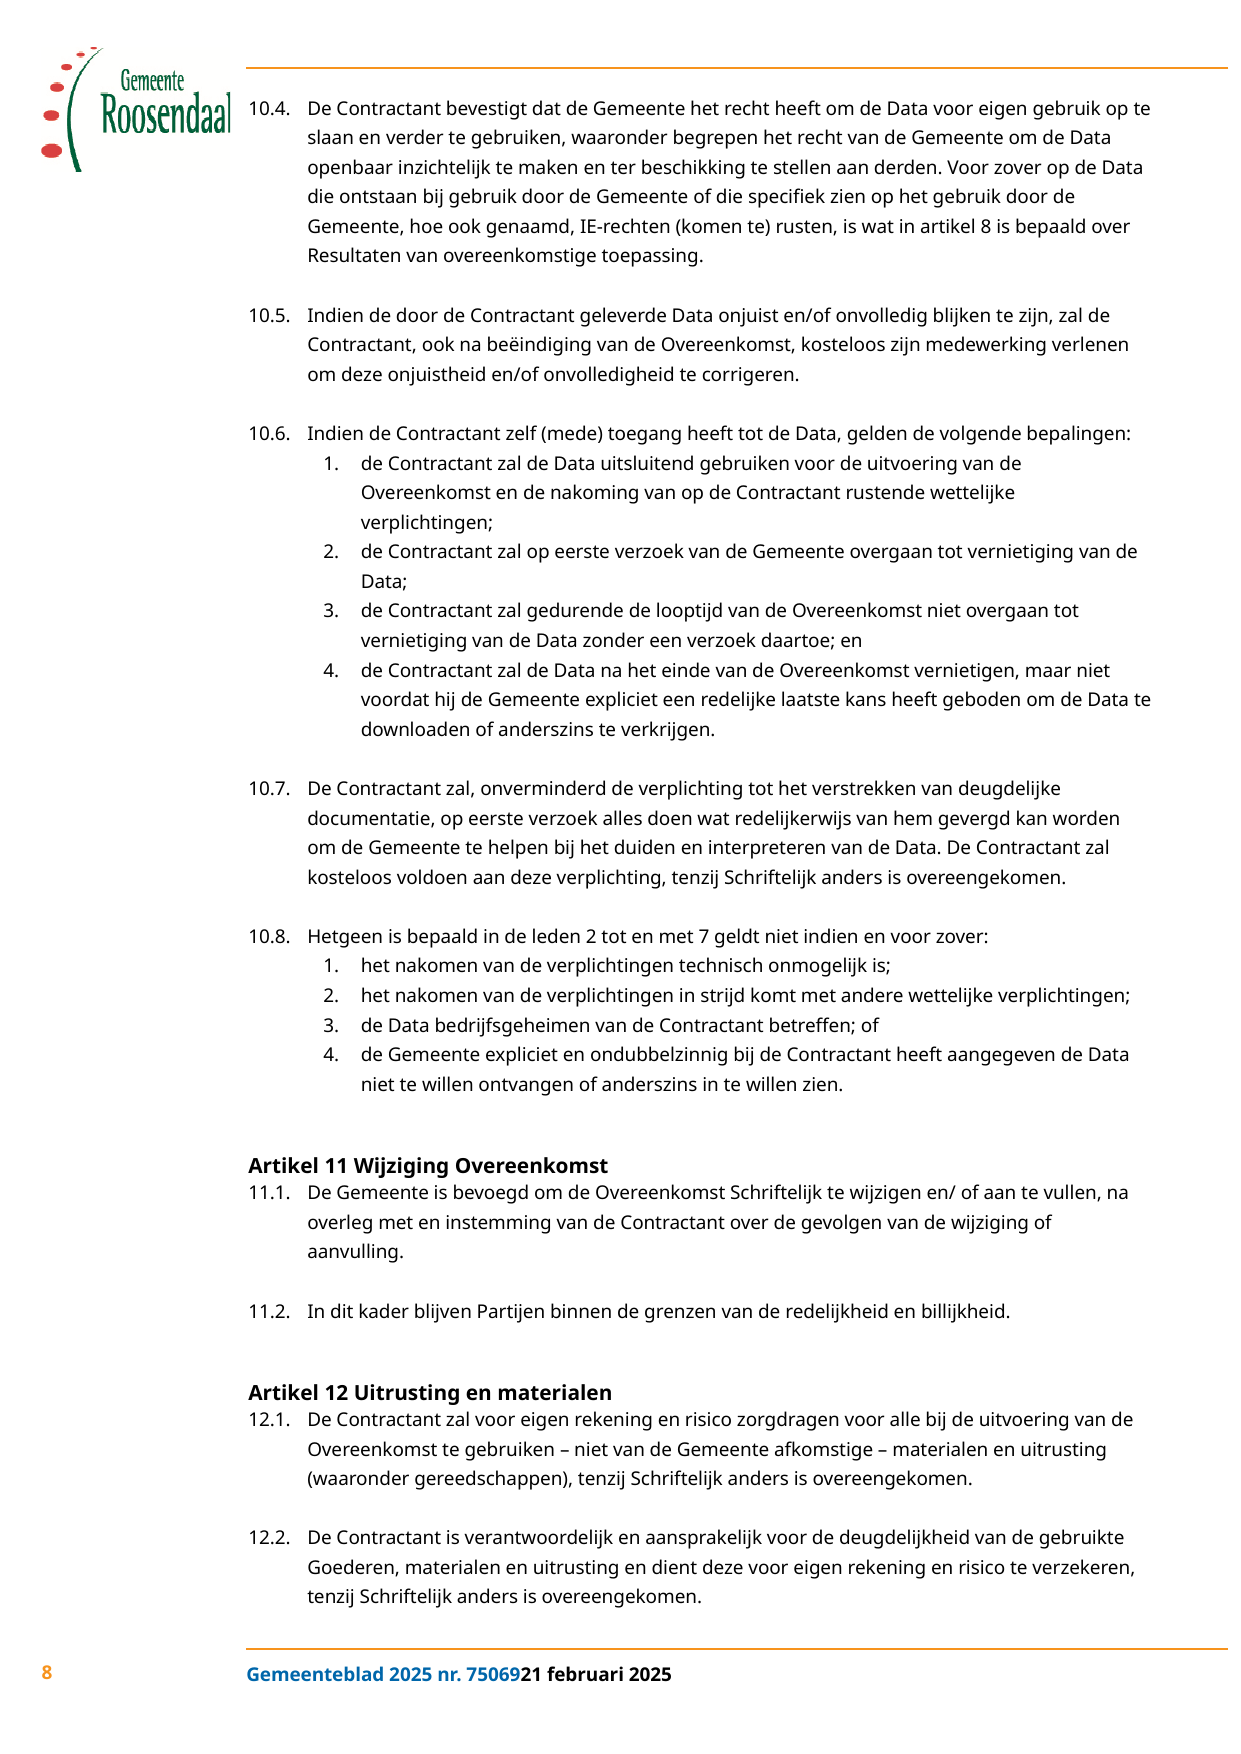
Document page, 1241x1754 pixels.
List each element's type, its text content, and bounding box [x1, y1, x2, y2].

list het nakomen van de verplichtingen in strijd komt met andere wettelijke verplichtingen; [323, 982, 1152, 1008]
list De Contractant bevestigt dat de Gemeente het recht heeft om de Data voor eigen gebruik op te slaan en verder te gebruiken, waaronder begrepen het recht van de Gemeente om de Data openbaar inzichtelijk te maken en ter beschikking te stellen aan derden. Voor zover op de Data die ontstaan bij gebruik door de Gemeente of die specifiek zien op het gebruik door de Gemeente, hoe ook genaamd, IE-rechten (komen te) rusten, is wat in artikel 8 is bepaald over Resultaten van overeenkomstige toepassing. [248, 95, 1152, 268]
list Indien de door de Contractant geleverde Data onjuist en/of onvolledig blijken te zijn, zal de Contractant, ook na beëindiging van de Overeenkomst, kosteloos zijn medewerking verlenen om deze onjuistheid en/of onvolledigheid te corrigeren. [248, 302, 1152, 387]
list de Contractant zal gedurende de looptijd van de Overeenkomst niet overgaan tot vernietiging van de Data zonder een verzoek daartoe; en [323, 598, 1152, 653]
list De Contractant zal, onverminderd de verplichting tot het verstrekken van deugdelijke documentatie, op eerste verzoek alles doen wat redelijkerwijs van hem gevergd kan worden om de Gemeente te helpen bij het duiden en interpreteren van de Data. De Contractant zal kosteloos voldoen aan deze verplichting, tenzij Schriftelijk anders is overeengekomen. [248, 775, 1152, 890]
list de Contractant zal op eerste verzoek van de Gemeente overgaan tot vernietiging van de Data; [323, 538, 1152, 594]
list de Contractant zal de Data uitsluitend gebruiken voor de uitvoering van de Overeenkomst en de nakoming van op de Contractant rustende wettelijke verplichtingen; [323, 450, 1152, 535]
list Indien de Contractant zelf (mede) toegang heeft tot de Data, gelden de volgende bepalingen: [248, 420, 1152, 446]
list De Contractant is verantwoordelijk en aansprakelijk voor de deugdelijkheid van de gebruikte Goederen, materialen en uitrusting en dient deze voor eigen rekening en risico te verzekeren, tenzij Schriftelijk anders is overeengekomen. [248, 1524, 1152, 1609]
list de Contractant zal de Data na het einde van de Overeenkomst vernietigen, maar niet voordat hij de Gemeente expliciet een redelijke laatste kans heeft geboden om de Data te downloaden of anderszins te verkrijgen. [323, 657, 1152, 742]
list Hetgeen is bepaald in de leden 2 tot en met 7 geldt niet indien en voor zover: [248, 923, 1152, 949]
list De Contractant zal voor eigen rekening en risico zorgdragen voor alle bij de uitvoering van de Overeenkomst te gebruiken – niet van de Gemeente afkomstige – materialen en uitrusting (waaronder gereedschappen), tenzij Schriftelijk anders is overeengekomen. [248, 1406, 1152, 1491]
list In dit kader blijven Partijen binnen de grenzen van de redelijkheid en billijkheid. [248, 1298, 1152, 1323]
text Artikel 11 Wijziging Overeenkomst [248, 1151, 1152, 1179]
text Artikel 12 Uitrusting en materialen [248, 1378, 1152, 1406]
list de Data bedrijfsgeheimen van de Contractant betreffen; of [323, 1012, 1152, 1038]
list De Gemeente is bevoegd om de Overeenkomst Schriftelijk te wijzigen en/ of aan te vullen, na overleg met en instemming van de Contractant over de gevolgen van de wijziging of aanvulling. [248, 1179, 1152, 1264]
picture [41, 47, 231, 172]
list de Gemeente expliciet en ondubbelzinnig bij de Contractant heeft aangegeven de Data niet te willen ontvangen of anderszins in te willen zien. [323, 1041, 1152, 1097]
list het nakomen van de verplichtingen technisch onmogelijk is; [323, 953, 1152, 978]
